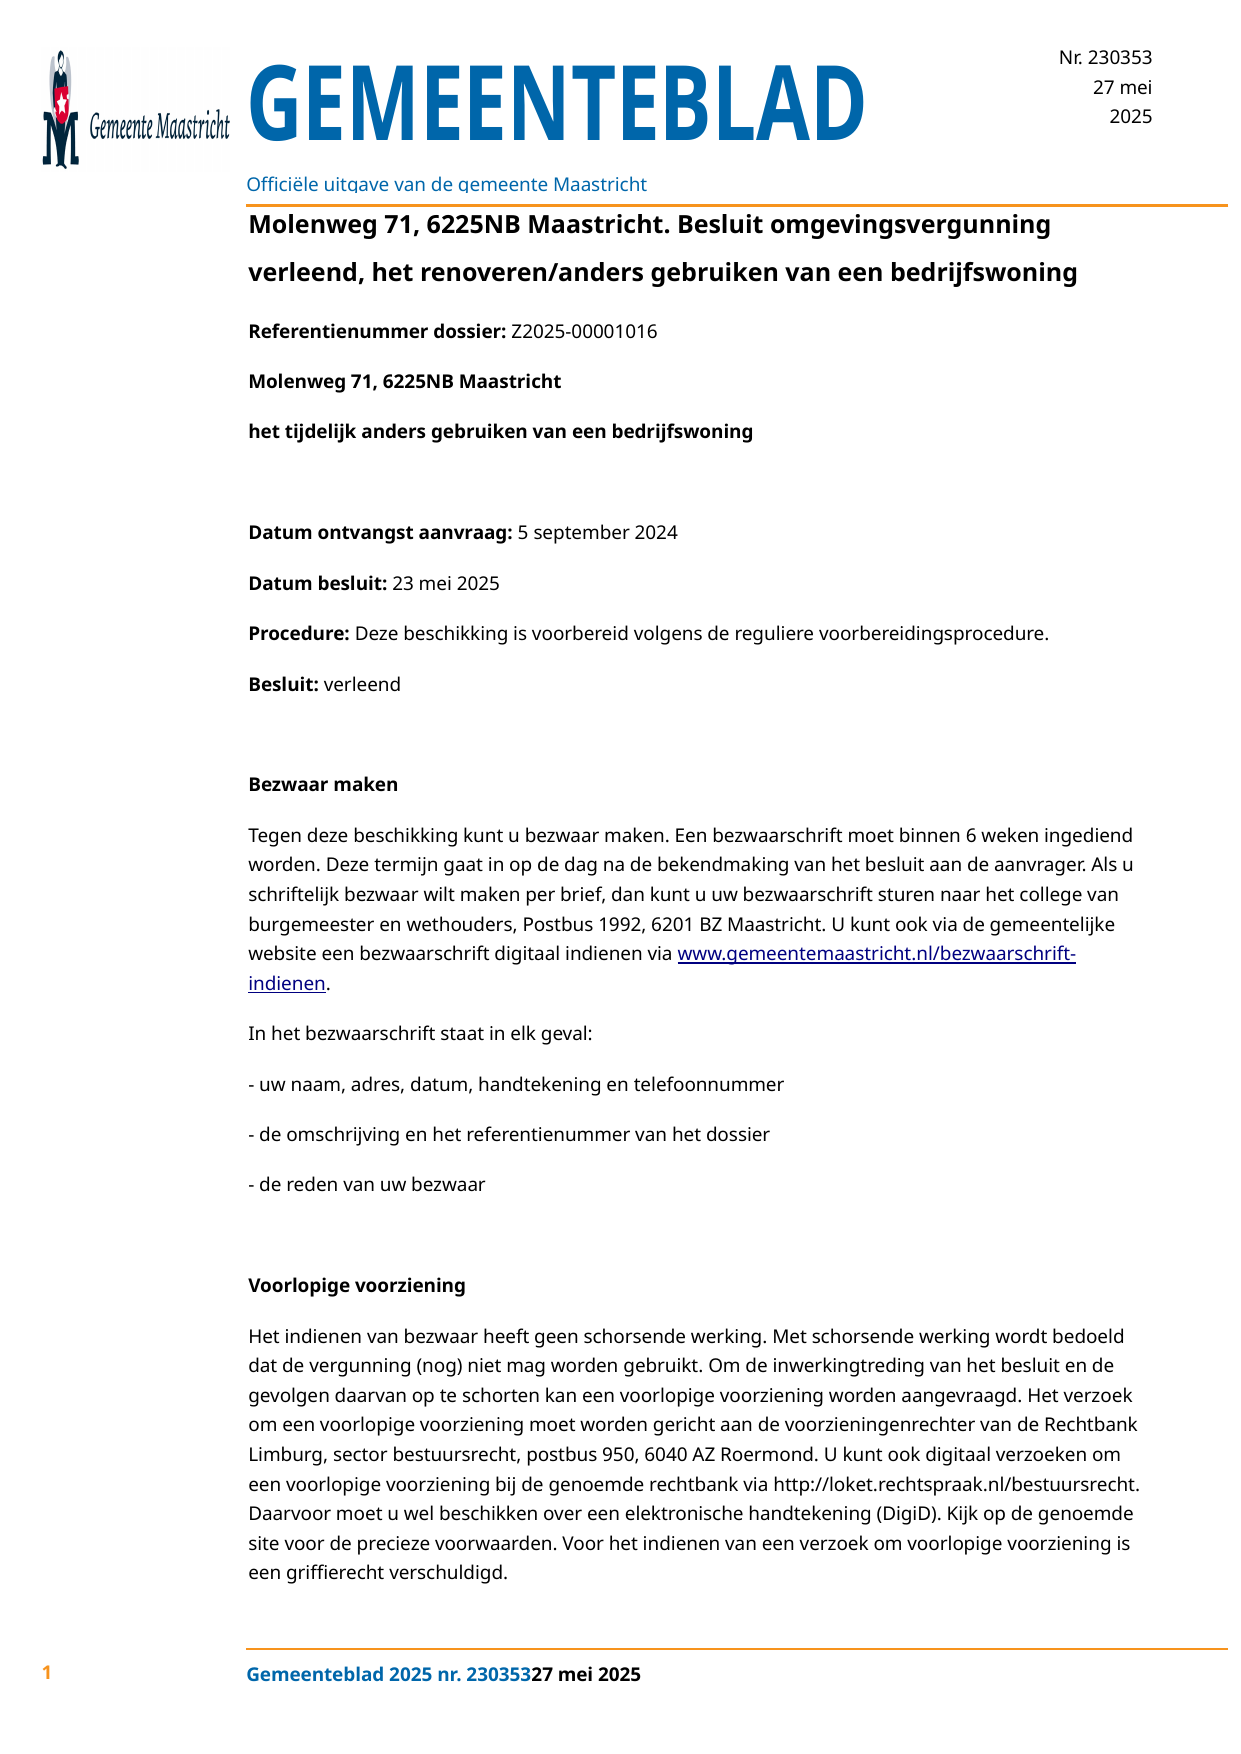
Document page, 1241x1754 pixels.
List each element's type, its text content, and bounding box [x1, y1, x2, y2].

text Bezwaar maken [248, 772, 1152, 797]
text Molenweg 71, 6225NB Maastricht [248, 368, 1152, 394]
text Datum besluit: 23 mei 2025 [248, 570, 1152, 596]
text Procedure: Deze beschikking is voorbereid volgens de reguliere voorbereidingsprocedure. [248, 620, 1152, 646]
text - de reden van uw bezwaar [248, 1172, 1152, 1197]
text Voorlopige voorziening [248, 1272, 1152, 1298]
picture [41, 47, 231, 172]
text Datum ontvangst aanvraag: 5 september 2024 [248, 519, 1152, 545]
text Tegen deze beschikking kunt u bezwaar maken. Een bezwaarschrift moet binnen 6 weken ingediend worden. Deze termijn gaat in op de dag na de bekendmaking van het besluit aan de aanvrager. Als u schriftelijk bezwaar wilt maken per brief, dan kunt u uw bezwaarschrift sturen naar het college van burgemeester en wethouders, Postbus 1992, 6201 BZ Maastricht. U kunt ook via de gemeentelijke website een bezwaarschrift digitaal indienen via www.gemeentemaastricht.nl/bezwaarschrift-indienen. [248, 822, 1152, 996]
text het tijdelijk anders gebruiken van een bedrijfswoning [248, 419, 1152, 444]
text In het bezwaarschrift staat in elk geval: [248, 1020, 1152, 1046]
text Referentienummer dossier: Z2025-00001016 [248, 318, 1152, 344]
text - de omschrijving en het referentienummer van het dossier [248, 1121, 1152, 1147]
text - uw naam, adres, datum, handtekening en telefoonnummer [248, 1071, 1152, 1097]
text Besluit: verleend [248, 671, 1152, 697]
text Het indienen van bezwaar heeft geen schorsende werking. Met schorsende werking wordt bedoeld dat de vergunning (nog) niet mag worden gebruikt. Om de inwerkingtreding van het besluit en de gevolgen daarvan op te schorten kan een voorlopige voorziening worden aangevraagd. Het verzoek om een voorlopige voorziening moet worden gericht aan de voorzieningenrechter van de Rechtbank Limburg, sector bestuursrecht, postbus 950, 6040 AZ Roermond. U kunt ook digitaal verzoeken om een voorlopige voorziening bij de genoemde rechtbank via http://loket.rechtspraak.nl/bestuursrecht. Daarvoor moet u wel beschikken over een elektronische handtekening (DigiD). Kijk op de genoemde site voor de precieze voorwaarden. Voor het indienen van een verzoek om voorlopige voorziening is een griffierecht verschuldigd. [248, 1323, 1152, 1585]
text Molenweg 71, 6225NB Maastricht. Besluit omgevingsvergunning verleend, het renoveren/anders gebruiken van een bedrijfswoning [248, 207, 1152, 288]
